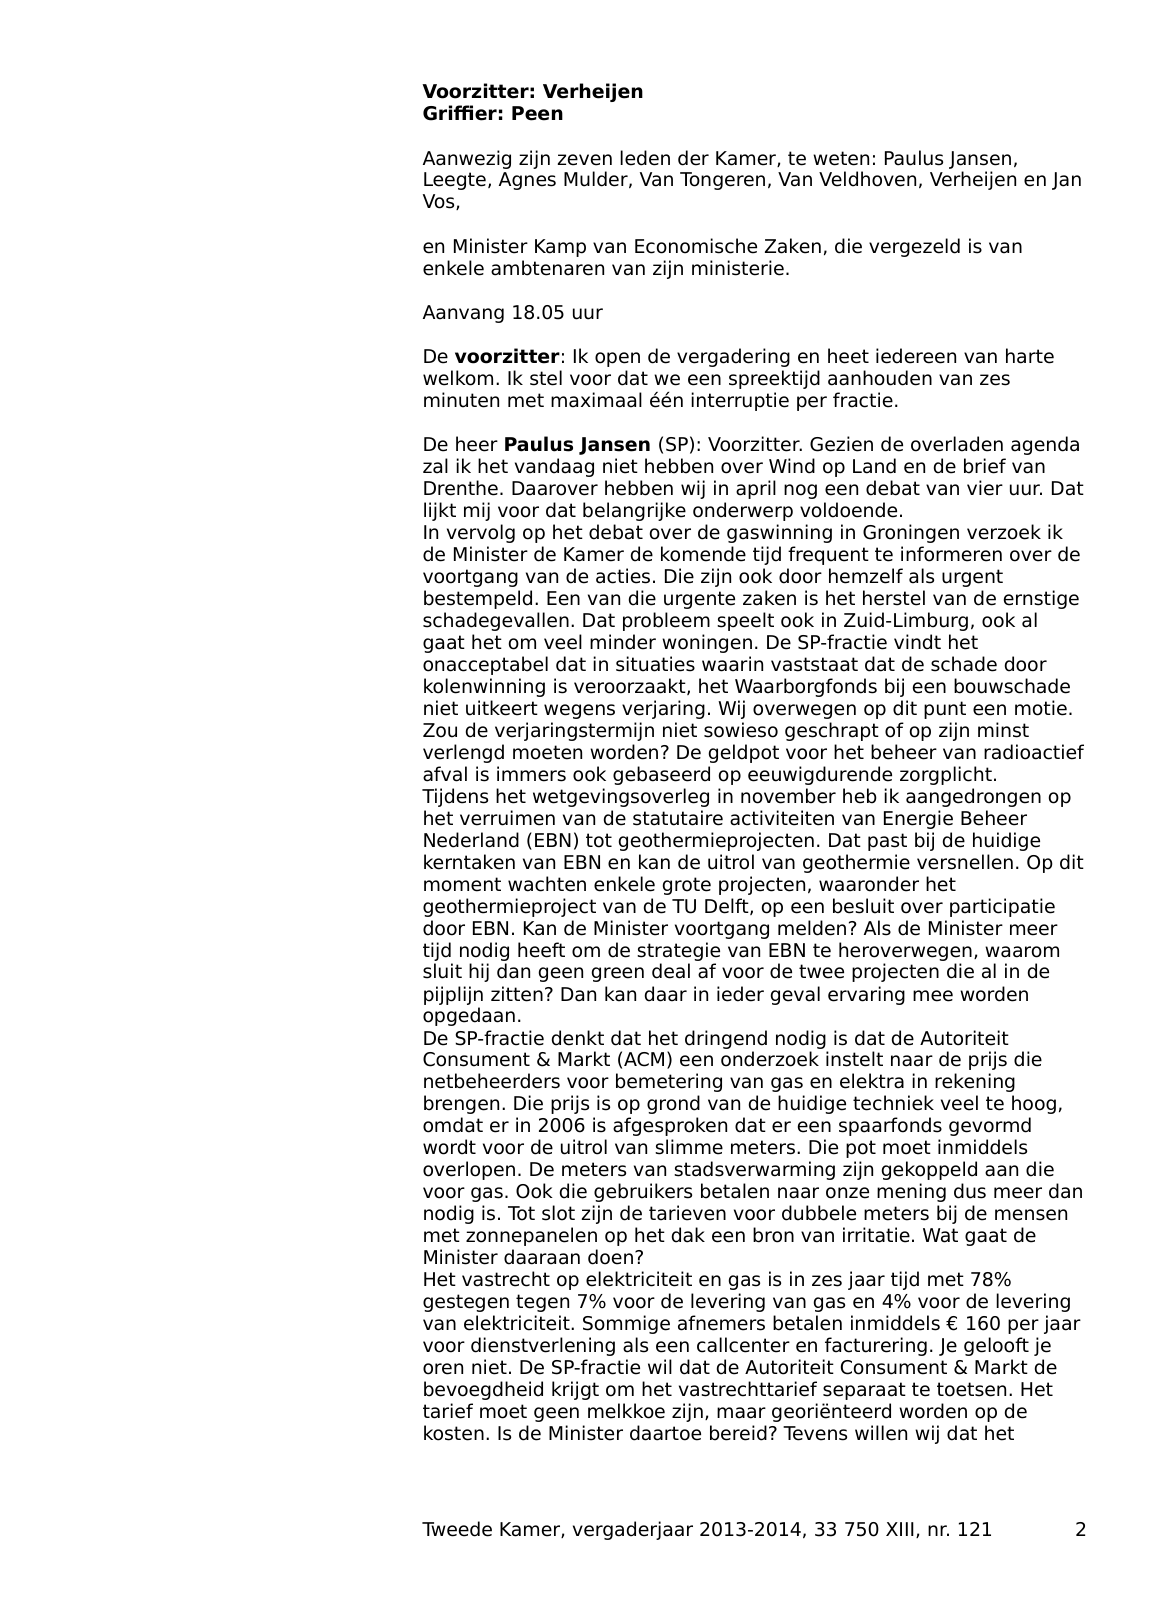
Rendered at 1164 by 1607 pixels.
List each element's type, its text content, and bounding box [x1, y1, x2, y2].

text De voorzitter: Ik open de vergadering en heet iedereen van harte welkom. Ik stel voor dat we een spreektijd aanhouden van zes minuten met maximaal één interruptie per fractie. [422, 346, 1087, 412]
text Tijdens het wetgevingsoverleg in november heb ik aangedrongen op het verruimen van de statutaire activiteiten van Energie Beheer Nederland (EBN) tot geothermieprojecten. Dat past bij de huidige kerntaken van EBN en kan de uitrol van geothermie versnellen. Op dit moment wachten enkele grote projecten, waaronder het geothermieproject van de TU Delft, op een besluit over participatie door EBN. Kan de Minister voortgang melden? Als de Minister meer tijd nodig heeft om de strategie van EBN te heroverwegen, waarom sluit hij dan geen green deal af voor de twee projecten die al in de pijplijn zitten? Dan kan daar in ieder geval ervaring mee worden opgedaan. [422, 786, 1087, 1027]
text Het vastrecht op elektriciteit en gas is in zes jaar tijd met 78% gestegen tegen 7% voor de levering van gas en 4% voor de levering van elektriciteit. Sommige afnemers betalen inmiddels € 160 per jaar voor dienstverlening als een callcenter en facturering. Je gelooft je oren niet. De SP-fractie wil dat de Autoriteit Consument & Markt de bevoegdheid krijgt om het vastrechttarief separaat te toetsen. Het tarief moet geen melkkoe zijn, maar georiënteerd worden op de kosten. Is de Minister daartoe bereid? Tevens willen wij dat het [422, 1269, 1087, 1445]
text en Minister Kamp van Economische Zaken, die vergezeld is van enkele ambtenaren van zijn ministerie. [422, 236, 1087, 279]
text De heer Paulus Jansen (SP): Voorzitter. Gezien de overladen agenda zal ik het vandaag niet hebben over Wind op Land en de brief van Drenthe. Daarover hebben wij in april nog een debat van vier uur. Dat lijkt mij voor dat belangrijke onderwerp voldoende. [422, 434, 1087, 522]
text In vervolg op het debat over de gaswinning in Groningen verzoek ik de Minister de Kamer de komende tijd frequent te informeren over de voortgang van de acties. Die zijn ook door hemzelf als urgent bestempeld. Een van die urgente zaken is het herstel van de ernstige schadegevallen. Dat probleem speelt ook in Zuid-Limburg, ook al gaat het om veel minder woningen. De SP-fractie vindt het onacceptabel dat in situaties waarin vaststaat dat de schade door kolenwinning is veroorzaakt, het Waarborgfonds bij een bouwschade niet uitkeert wegens verjaring. Wij overwegen op dit punt een motie. Zou de verjaringstermijn niet sowieso geschrapt of op zijn minst verlengd moeten worden? De geldpot voor het beheer van radioactief afval is immers ook gebaseerd op eeuwigdurende zorgplicht. [422, 522, 1087, 786]
text Griffier: Peen [422, 103, 1087, 125]
text De SP-fractie denkt dat het dringend nodig is dat de Autoriteit Consument & Markt (ACM) een onderzoek instelt naar de prijs die netbeheerders voor bemetering van gas en elektra in rekening brengen. Die prijs is op grond van de huidige techniek veel te hoog, omdat er in 2006 is afgesproken dat er een spaarfonds gevormd wordt voor de uitrol van slimme meters. Die pot moet inmiddels overlopen. De meters van stadsverwarming zijn gekoppeld aan die voor gas. Ook die gebruikers betalen naar onze mening dus meer dan nodig is. Tot slot zijn de tarieven voor dubbele meters bij de mensen met zonnepanelen op het dak een bron van irritatie. Wat gaat de Minister daaraan doen? [422, 1027, 1087, 1269]
text Aanvang 18.05 uur [422, 302, 1087, 324]
text Voorzitter: Verheijen [422, 81, 1087, 103]
text Aanwezig zijn zeven leden der Kamer, te weten: Paulus Jansen, Leegte, Agnes Mulder, Van Tongeren, Van Veldhoven, Verheijen en Jan Vos, [422, 147, 1087, 213]
